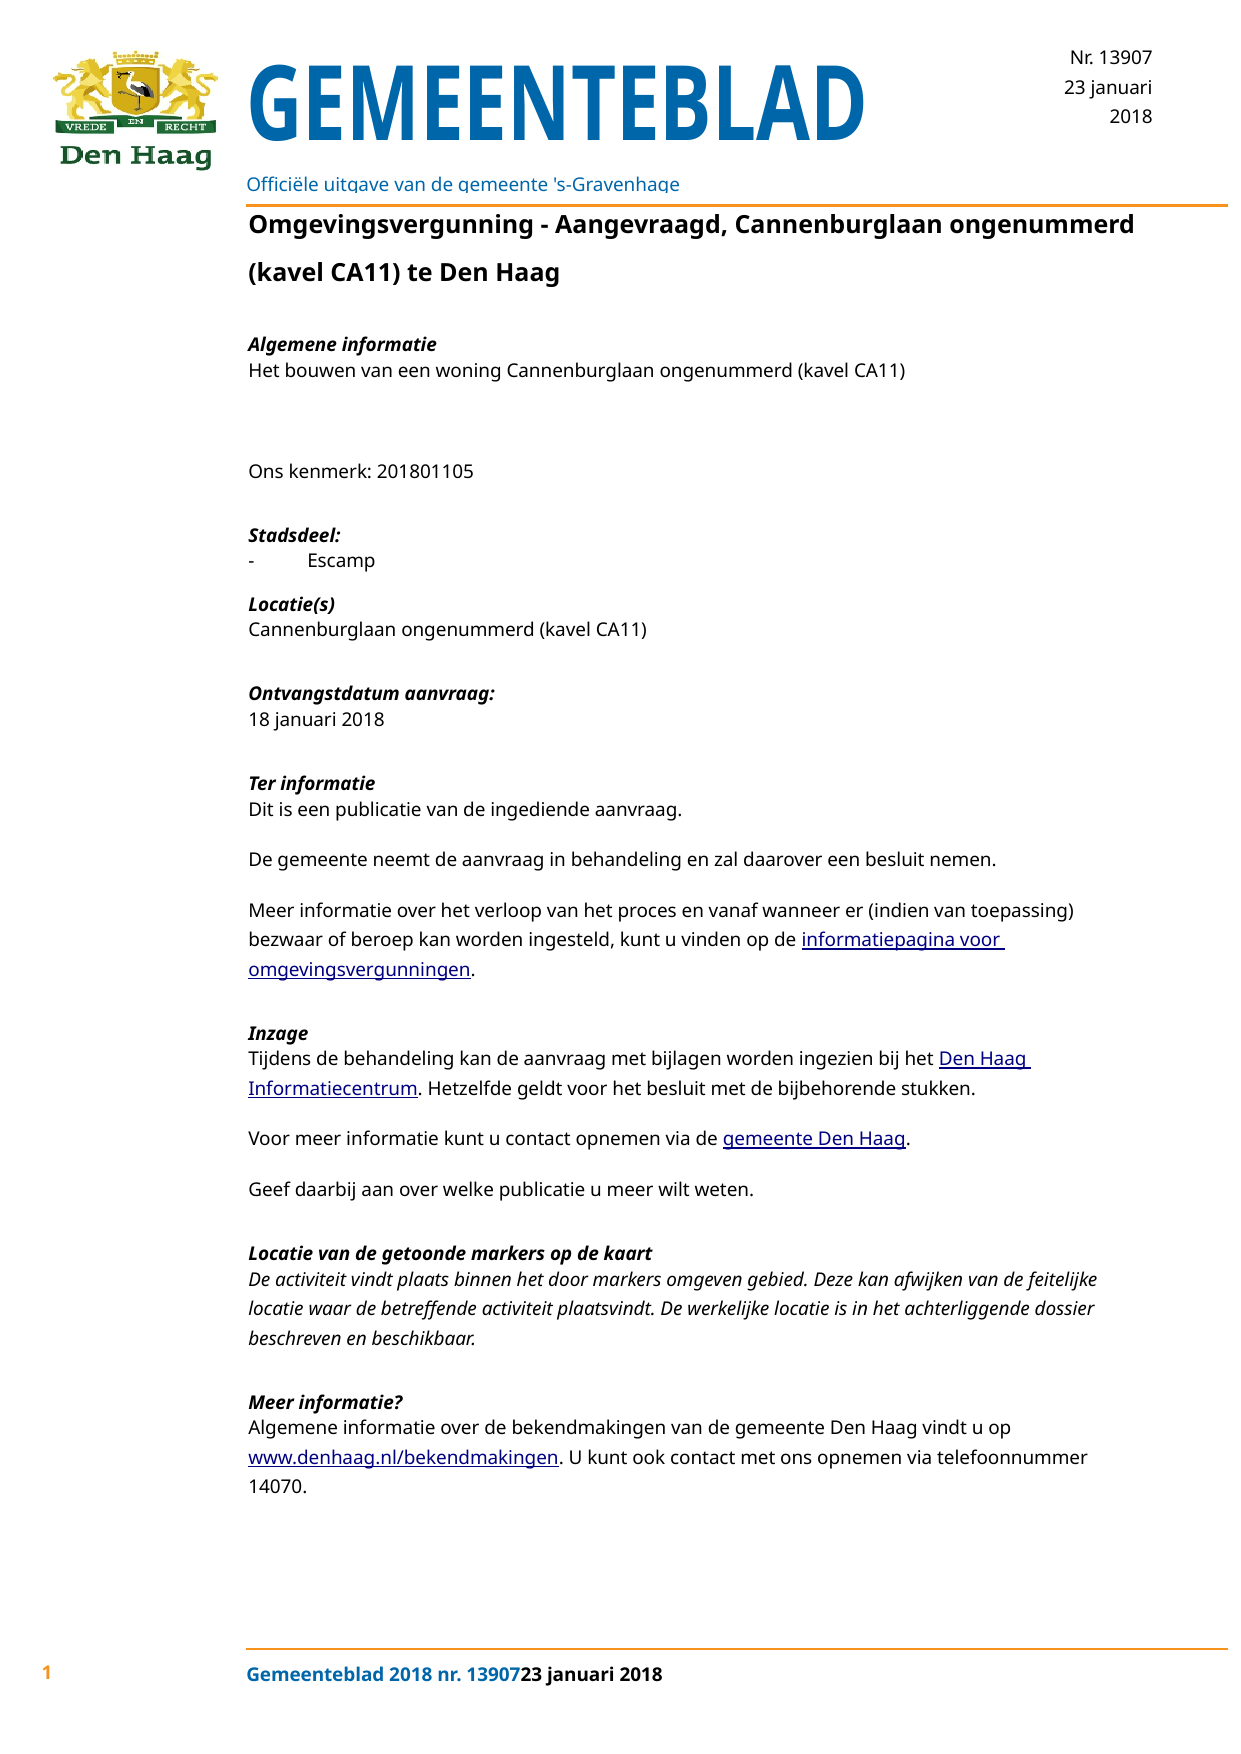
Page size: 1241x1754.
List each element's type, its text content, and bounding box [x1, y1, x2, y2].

text Tijdens de behandeling kan de aanvraag met bijlagen worden ingezien bij het Den Haag Informatiecentrum. Hetzelfde geldt voor het besluit met de bijbehorende stukken. [248, 1046, 1152, 1101]
list Escamp [248, 548, 1152, 573]
text Stadsdeel: [248, 522, 1152, 548]
text 18 januari 2018 [248, 706, 1152, 732]
text De activiteit vindt plaats binnen het door markers omgeven gebied. Deze kan afwijken van de feitelijke locatie waar de betreffende activiteit plaatsvindt. De werkelijke locatie is in het achterliggende dossier beschreven en beschikbaar. [248, 1266, 1152, 1351]
text Omgevingsvergunning - Aangevraagd, Cannenburglaan ongenummerd (kavel CA11) te Den Haag [248, 207, 1152, 288]
picture [41, 47, 231, 172]
text Ter informatie [248, 770, 1152, 796]
text Ons kenmerk: 201801105 [248, 458, 1152, 484]
text Meer informatie? [248, 1389, 1152, 1414]
text Locatie(s) [248, 591, 1152, 617]
text Geef daarbij aan over welke publicatie u meer wilt weten. [248, 1176, 1152, 1202]
text Meer informatie over het verloop van het proces en vanaf wanneer er (indien van toepassing) bezwaar of beroep kan worden ingesteld, kunt u vinden op de informatiepagina voor omgevingsvergunningen. [248, 897, 1152, 982]
text Dit is een publicatie van de ingediende aanvraag. [248, 796, 1152, 822]
text Ontvangstdatum aanvraag: [248, 681, 1152, 706]
text Voor meer informatie kunt u contact opnemen via de gemeente Den Haag. [248, 1126, 1152, 1151]
text Algemene informatie over de bekendmakingen van de gemeente Den Haag vindt u op www.denhaag.nl/bekendmakingen. U kunt ook contact met ons opnemen via telefoonnummer 14070. [248, 1414, 1152, 1499]
text Cannenburglaan ongenummerd (kavel CA11) [248, 617, 1152, 642]
text Algemene informatie [248, 331, 1152, 357]
text Inzage [248, 1020, 1152, 1046]
text Locatie van de getoonde markers op de kaart [248, 1240, 1152, 1266]
text De gemeente neemt de aanvraag in behandeling en zal daarover een besluit nemen. [248, 846, 1152, 872]
text Het bouwen van een woning Cannenburglaan ongenummerd (kavel CA11) [248, 357, 1152, 383]
